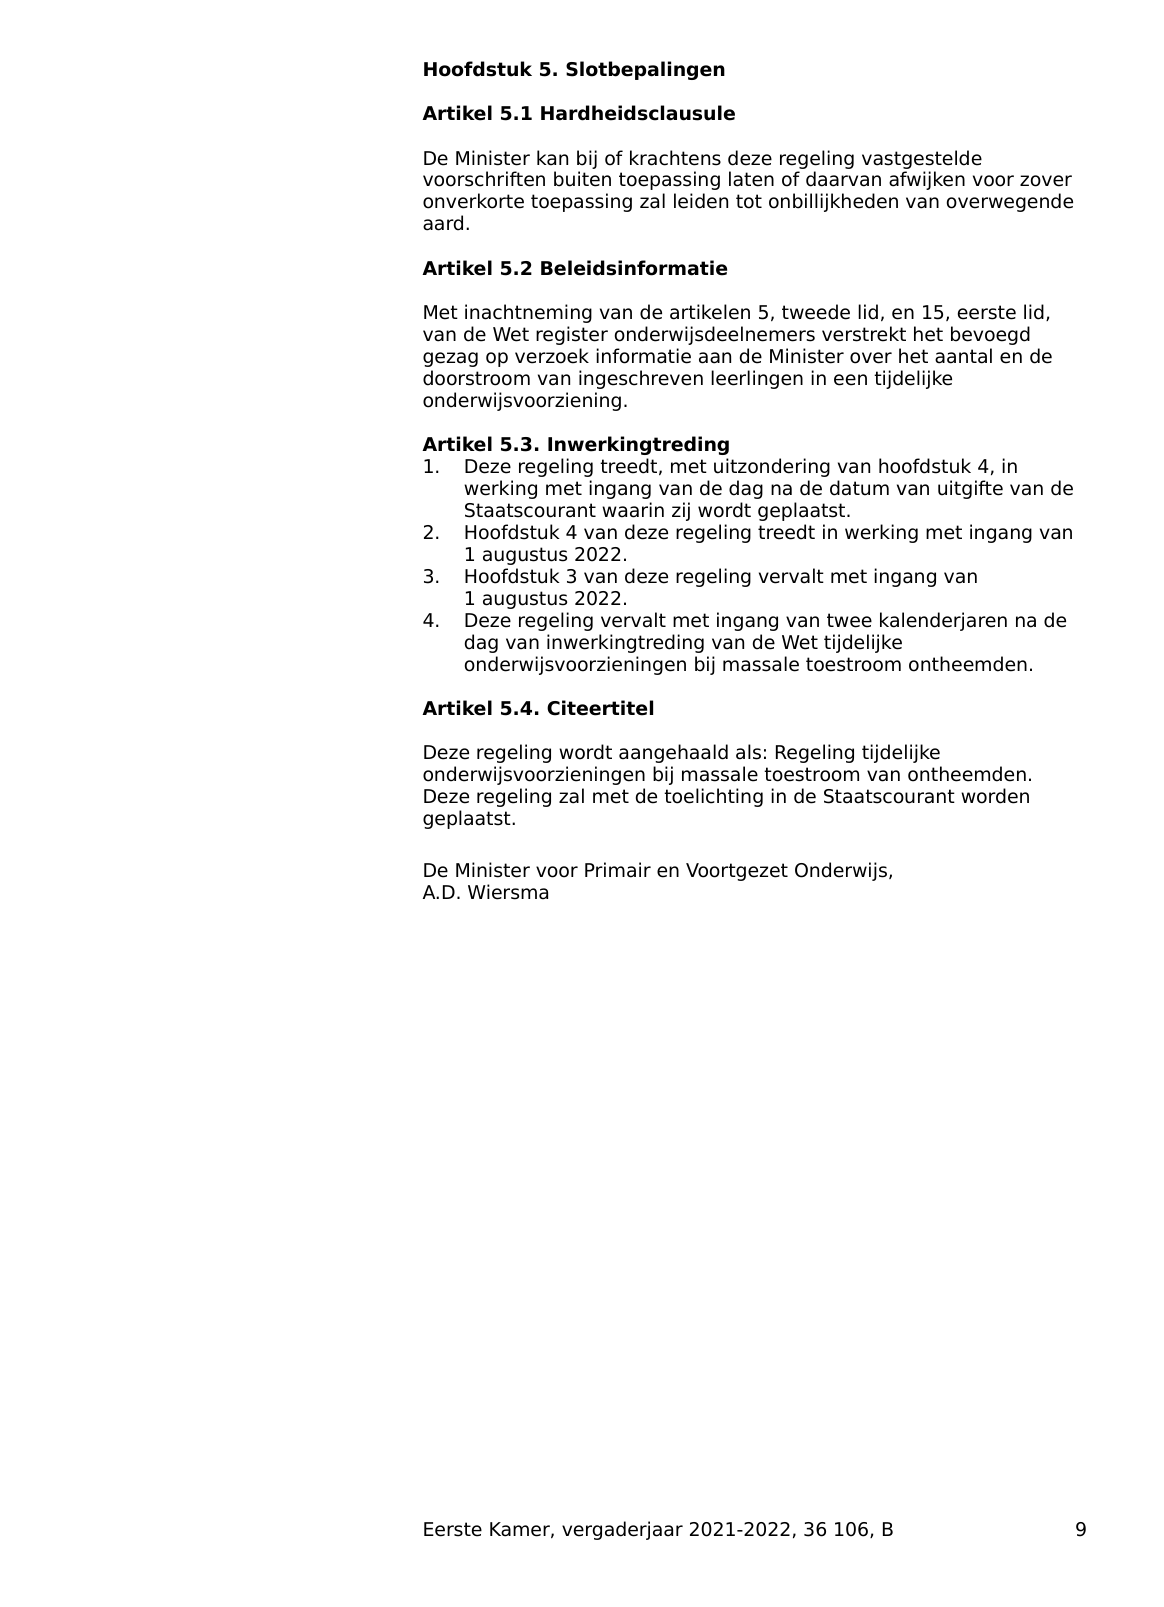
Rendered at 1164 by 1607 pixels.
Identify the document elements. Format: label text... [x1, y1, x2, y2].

text De Minister kan bij of krachtens deze regeling vastgestelde voorschriften buiten toepassing laten of daarvan afwijken voor zover onverkorte toepassing zal leiden tot onbillijkheden van overwegende aard. [422, 147, 1087, 235]
subtitle Artikel 5.4. Citeertitel [422, 698, 1087, 720]
subtitle Artikel 5.1 Hardheidsclausule [422, 103, 1087, 125]
subtitle Hoofdstuk 5. Slotbepalingen [422, 59, 1087, 81]
text 1. Deze regeling treedt, met uitzondering van hoofdstuk 4, in werking met ingang van de dag na de datum van uitgifte van de Staatscourant waarin zij wordt geplaatst. [422, 456, 1087, 522]
text Met inachtneming van de artikelen 5, tweede lid, en 15, eerste lid, van de Wet register onderwijsdeelnemers verstrekt het bevoegd gezag op verzoek informatie aan de Minister over het aantal en de doorstroom van ingeschreven leerlingen in een tijdelijke onderwijsvoorziening. [422, 302, 1087, 412]
text De Minister voor Primair en Voortgezet Onderwijs, A.D. Wiersma [422, 860, 1087, 904]
text 2. Hoofdstuk 4 van deze regeling treedt in werking met ingang van 1 augustus 2022. [422, 522, 1087, 566]
text 4. Deze regeling vervalt met ingang van twee kalenderjaren na de dag van inwerkingtreding van de Wet tijdelijke onderwijsvoorzieningen bij massale toestroom ontheemden. [422, 609, 1087, 676]
subtitle Artikel 5.2 Beleidsinformatie [422, 257, 1087, 279]
text Deze regeling wordt aangehaald als: Regeling tijdelijke onderwijsvoorzieningen bij massale toestroom van ontheemden. Deze regeling zal met de toelichting in de Staatscourant worden geplaatst. [422, 742, 1087, 830]
subtitle Artikel 5.3. Inwerkingtreding [422, 434, 1087, 456]
text 3. Hoofdstuk 3 van deze regeling vervalt met ingang van 1 augustus 2022. [422, 566, 1087, 609]
